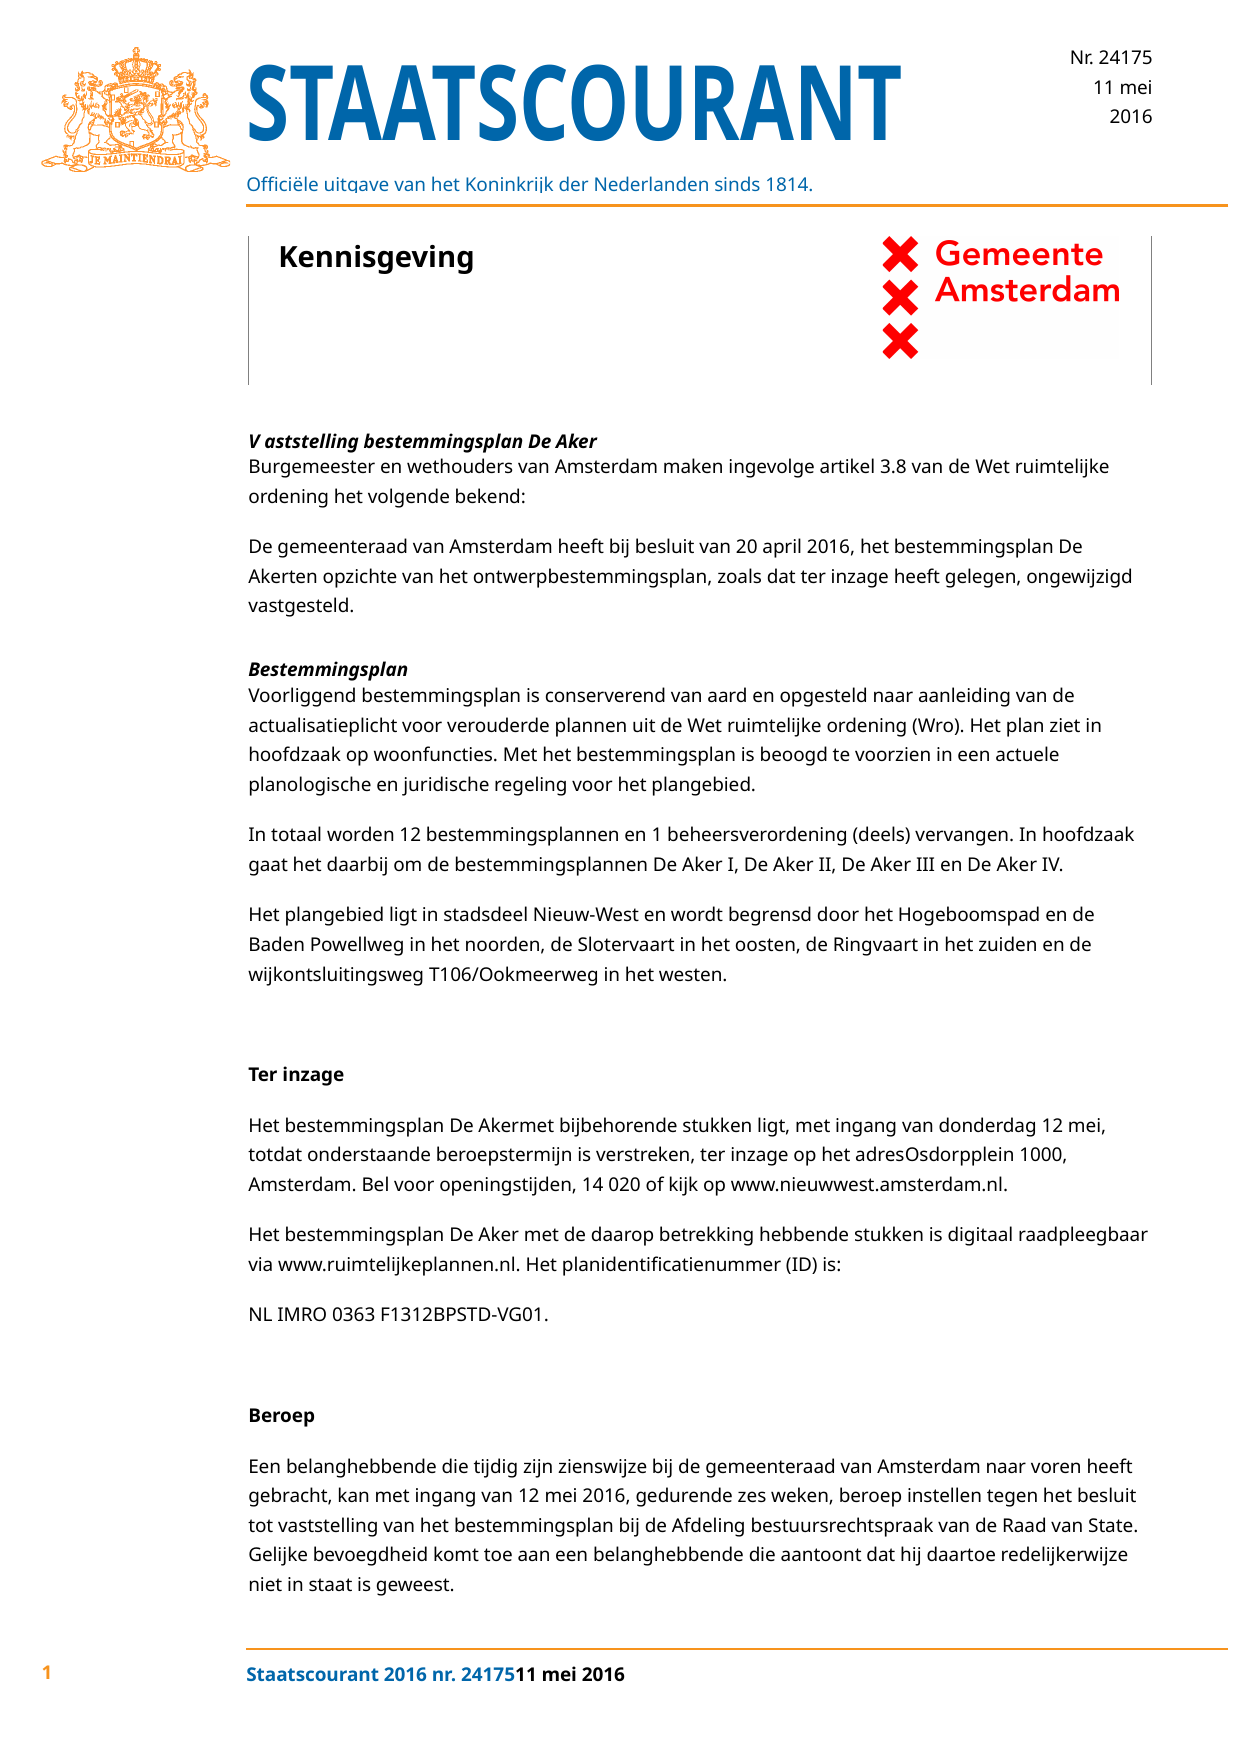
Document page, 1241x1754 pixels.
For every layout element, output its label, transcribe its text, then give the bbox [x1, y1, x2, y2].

text Het bestemmingsplan De Aker met de daarop betrekking hebbende stukken is digitaal raadpleegbaar via www.ruimtelijkeplannen.nl. Het planidentificatienummer (ID) is: [248, 1222, 1152, 1277]
text Bestemmingsplan [248, 657, 1152, 682]
text V aststelling bestemmingsplan De Aker [248, 428, 1152, 453]
text Voorliggend bestemmingsplan is conserverend van aard en opgesteld naar aanleiding van de actualisatieplicht voor verouderde plannen uit de Wet ruimtelijke ordening (Wro). Het plan ziet in hoofdzaak op woonfuncties. Met het bestemmingsplan is beoogd te voorzien in een actuele planologische en juridische regeling voor het plangebied. [248, 682, 1152, 797]
text Het plangebied ligt in stadsdeel Nieuw-West en wordt begrensd door het Hogeboomspad en de Baden Powellweg in het noorden, de Slotervaart in het oosten, de Ringvaart in het zuiden en de wijkontsluitingsweg T106/Ookmeerweg in het westen. [248, 902, 1152, 986]
text Ter inzage [248, 1062, 1152, 1087]
text NL IMRO 0363 F1312BPSTD-VG01. [248, 1302, 1152, 1327]
table_header Kennisgeving [249, 236, 850, 385]
text Het bestemmingsplan De Akermet bijbehorende stukken ligt, met ingang van donderdag 12 mei, totdat onderstaande beroepstermijn is verstreken, ter inzage op het adresOsdorpplein 1000, Amsterdam. Bel voor openingstijden, 14 020 of kijk op www.nieuwwest.amsterdam.nl. [248, 1112, 1152, 1197]
text In totaal worden 12 bestemmingsplannen en 1 beheersverordening (deels) vervangen. In hoofdzaak gaat het daarbij om de bestemmingsplannen De Aker I, De Aker II, De Aker III en De Aker IV. [248, 822, 1152, 877]
text Beroep [248, 1402, 1152, 1428]
text De gemeenteraad van Amsterdam heeft bij besluit van 20 april 2016, het bestemmingsplan De Akerten opzichte van het ontwerpbestemmingsplan, zoals dat ter inzage heeft gelegen, ongewijzigd vastgesteld. [248, 533, 1152, 618]
text Burgemeester en wethouders van Amsterdam maken ingevolge artikel 3.8 van de Wet ruimtelijke ordening het volgende bekend: [248, 453, 1152, 509]
text Een belanghebbende die tijdig zijn zienswijze bij de gemeenteraad van Amsterdam naar voren heeft gebracht, kan met ingang van 12 mei 2016, gedurende zes weken, beroep instellen tegen het besluit tot vaststelling van het bestemmingsplan bij de Afdeling bestuursrechtspraak van de Raad van State. Gelijke bevoegdheid komt toe aan een belanghebbende die aantoont dat hij daartoe redelijkerwijze niet in staat is geweest. [248, 1453, 1152, 1597]
picture [41, 47, 231, 172]
picture [882, 236, 1119, 359]
table_header [850, 236, 1151, 385]
